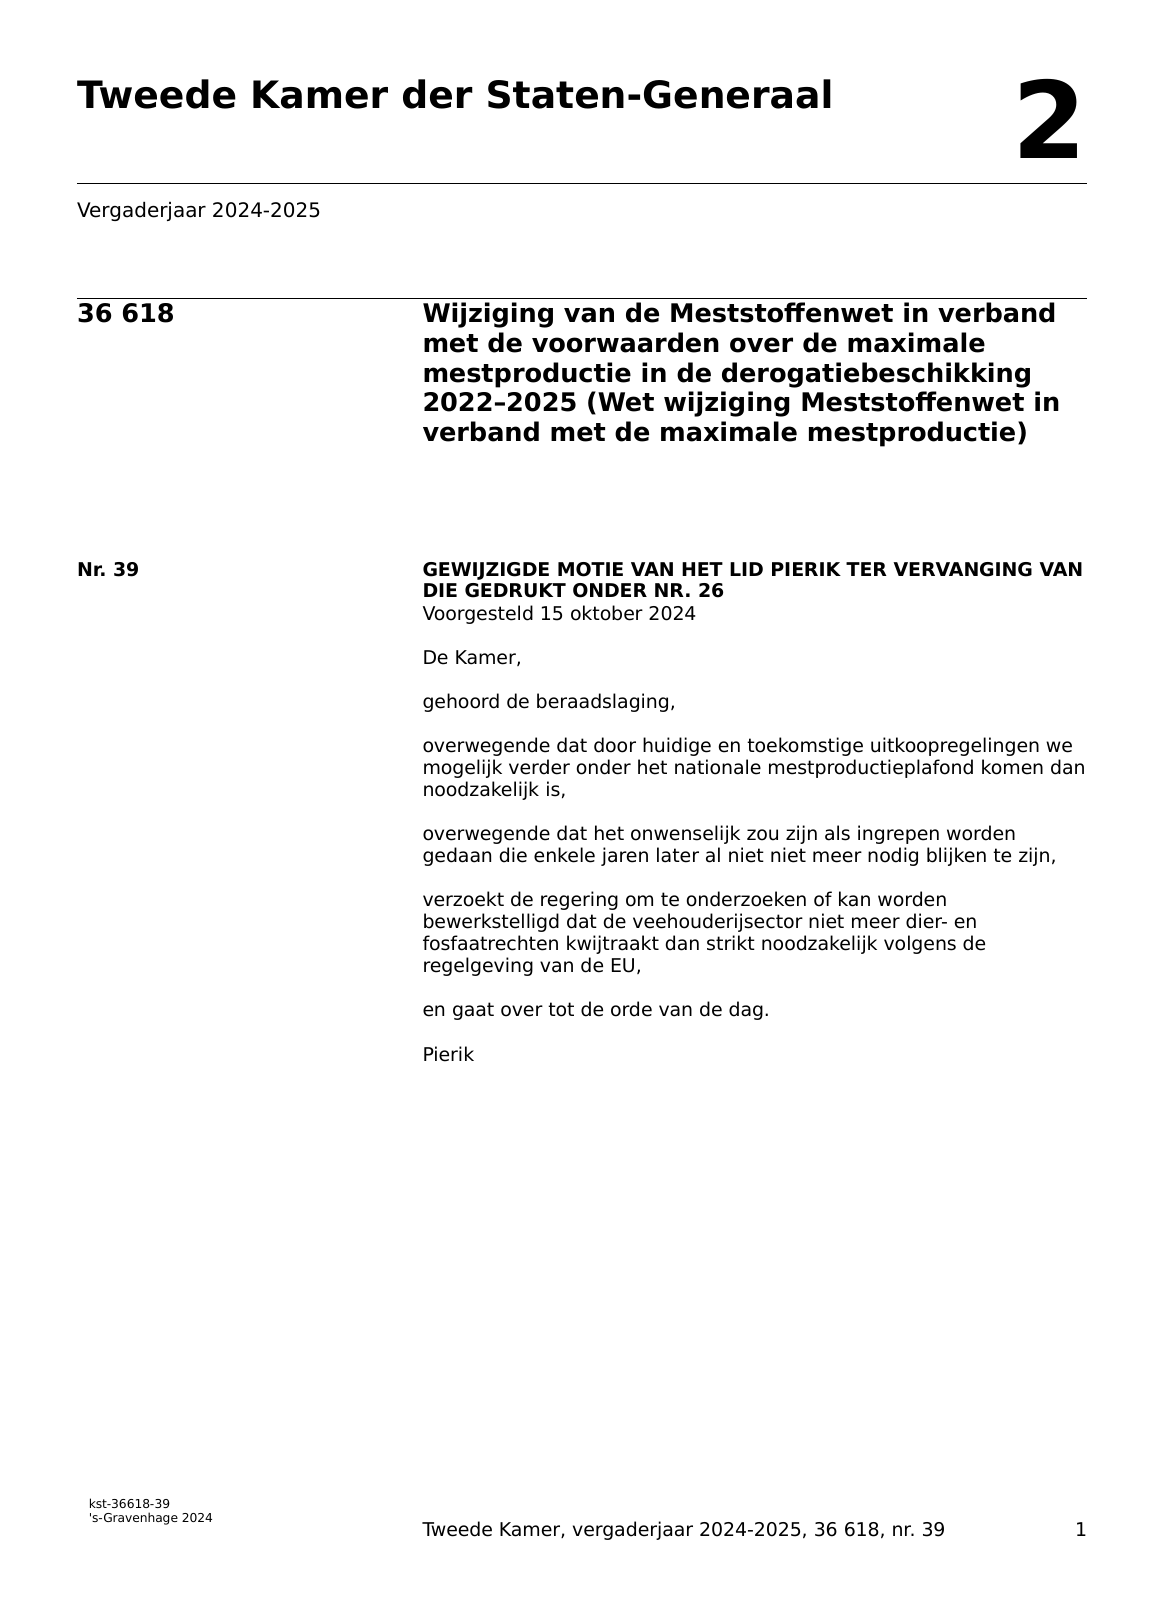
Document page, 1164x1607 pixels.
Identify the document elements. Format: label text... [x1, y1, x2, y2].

table_header 2 [886, 59, 1087, 183]
text overwegende dat door huidige en toekomstige uitkoopregelingen we mogelijk verder onder het nationale mestproductieplafond komen dan noodzakelijk is, [422, 735, 1087, 801]
text overwegende dat het onwenselijk zou zijn als ingrepen worden gedaan die enkele jaren later al niet niet meer nodig blijken te zijn, [422, 823, 1087, 867]
subtitle Nr. 39 GEWIJZIGDE MOTIE VAN HET LID PIERIK TER VERVANGING VAN DIE GEDRUKT ONDER NR. 26 [77, 558, 1087, 602]
subtitle 36 618 Wijziging van de Meststoffenwet in verband met de voorwaarden over de maximale mestproductie in de derogatiebeschikking 2022–2025 (Wet wijziging Meststoffenwet in verband met de maximale mestproductie) [77, 299, 1087, 447]
table_cell Vergaderjaar 2024-2025 [77, 184, 1087, 298]
text De Kamer, [422, 647, 1087, 668]
text Pierik [422, 1043, 1087, 1065]
text 's-Gravenhage 2024 [88, 1511, 323, 1525]
text verzoekt de regering om te onderzoeken of kan worden bewerkstelligd dat de veehouderijsector niet meer dier- en fosfaatrechten kwijtraakt dan strikt noodzakelijk volgens de regelgeving van de EU, [422, 889, 1087, 977]
text Voorgesteld 15 oktober 2024 [422, 602, 1087, 624]
text kst-36618-39 [88, 1497, 323, 1511]
text gehoord de beraadslaging, [422, 691, 1087, 713]
text en gaat over tot de orde van de dag. [422, 999, 1087, 1021]
table_header Tweede Kamer der Staten-Generaal [77, 59, 886, 183]
